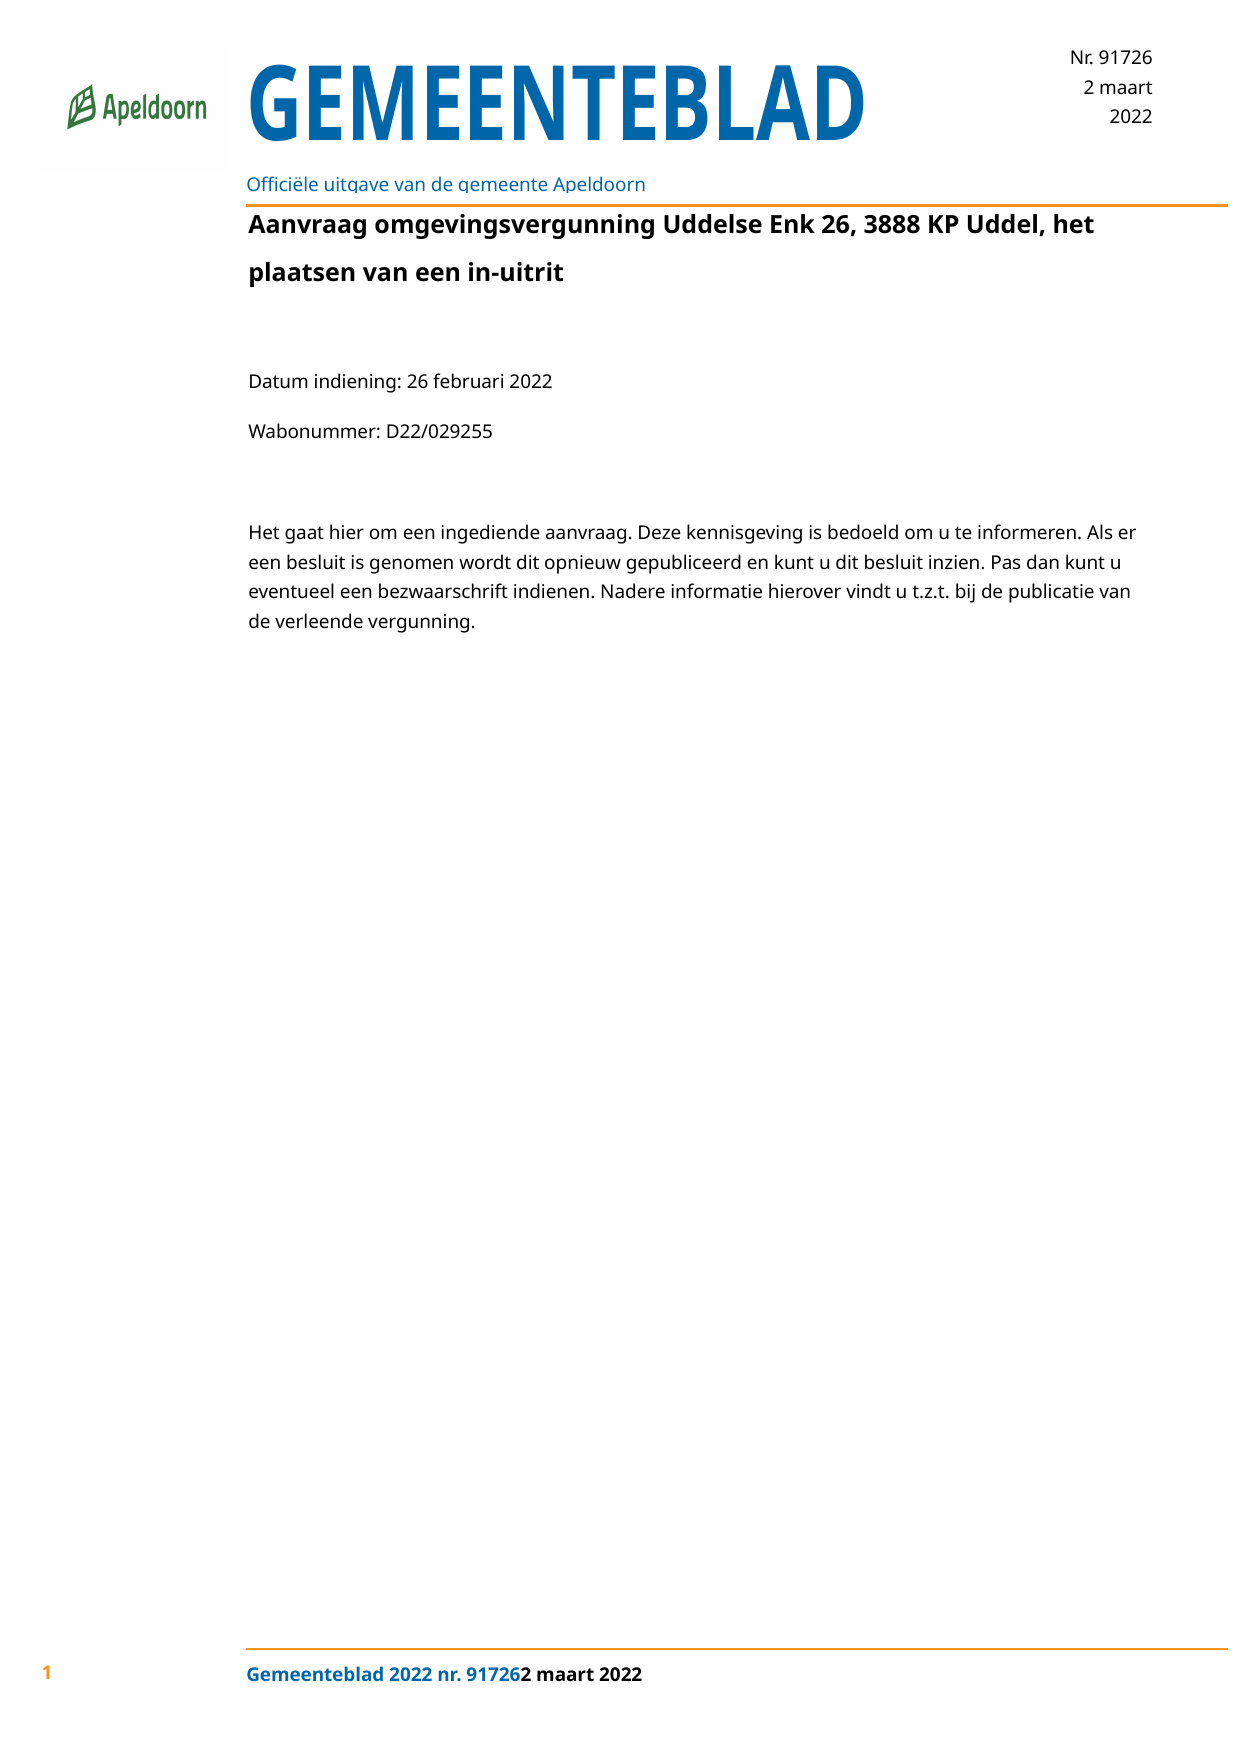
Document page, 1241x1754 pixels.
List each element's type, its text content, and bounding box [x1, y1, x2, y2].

text Wabonummer: D22/029255 [248, 419, 1152, 444]
text Datum indiening: 26 februari 2022 [248, 368, 1152, 394]
picture [41, 47, 231, 172]
text Aanvraag omgevingsvergunning Uddelse Enk 26, 3888 KP Uddel, het plaatsen van een in-uitrit [248, 207, 1152, 288]
text Het gaat hier om een ingediende aanvraag. Deze kennisgeving is bedoeld om u te informeren. Als er een besluit is genomen wordt dit opnieuw gepubliceerd en kunt u dit besluit inzien. Pas dan kunt u eventueel een bezwaarschrift indienen. Nadere informatie hierover vindt u t.z.t. bij de publicatie van de verleende vergunning. [248, 519, 1152, 634]
